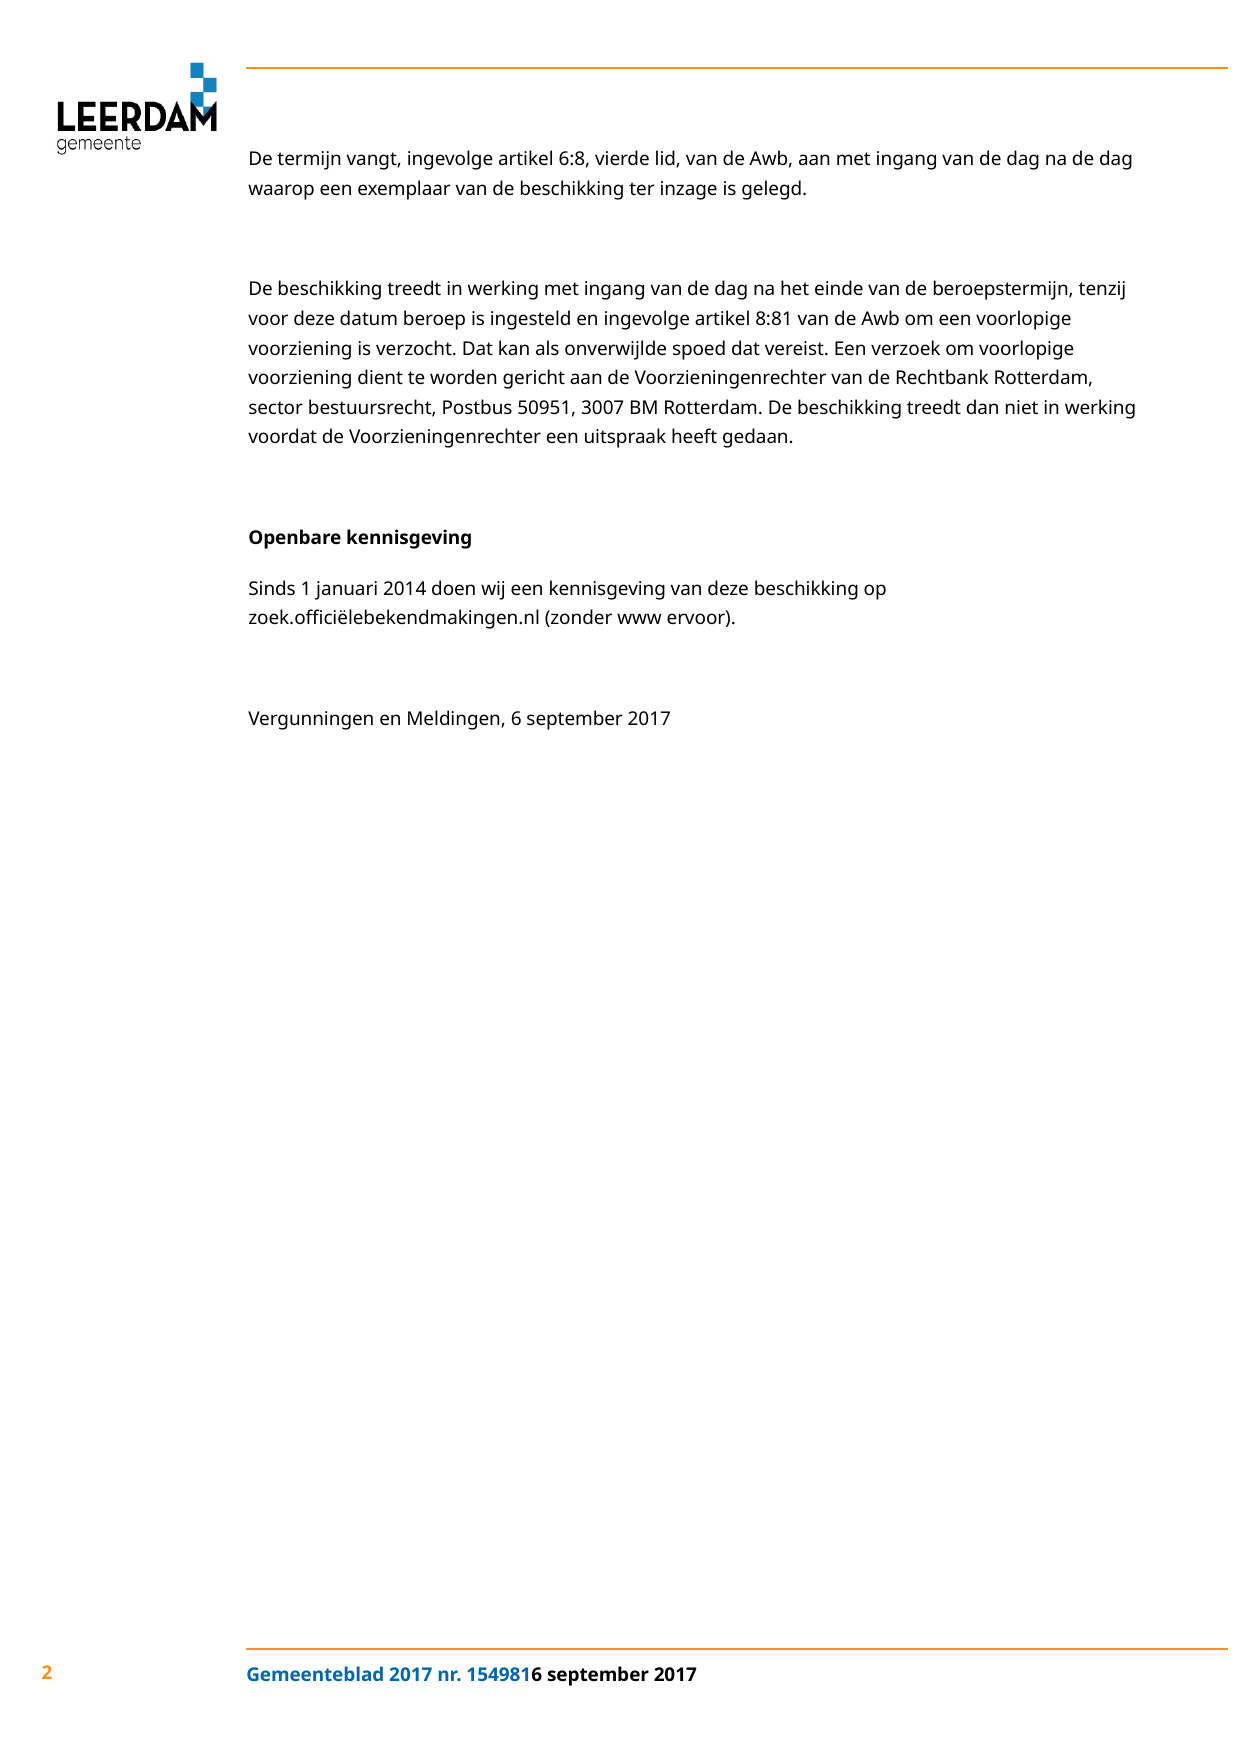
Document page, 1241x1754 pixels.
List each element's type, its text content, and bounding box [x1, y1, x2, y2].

text De beschikking treedt in werking met ingang van de dag na het einde van de beroepstermijn, tenzij voor deze datum beroep is ingesteld en ingevolge artikel 8:81 van de Awb om een voorlopige voorziening is verzocht. Dat kan als onverwijlde spoed dat vereist. Een verzoek om voorlopige voorziening dient te worden gericht aan de Voorzieningenrechter van de Rechtbank Rotterdam, sector bestuursrecht, Postbus 50951, 3007 BM Rotterdam. De beschikking treedt dan niet in werking voordat de Voorzieningenrechter een uitspraak heeft gedaan. [248, 276, 1152, 449]
text De termijn vangt, ingevolge artikel 6:8, vierde lid, van de Awb, aan met ingang van de dag na de dag waarop een exemplaar van de beschikking ter inzage is gelegd. [248, 145, 1152, 201]
text Vergunningen en Meldingen, 6 september 2017 [248, 705, 1152, 731]
text Sinds 1 januari 2014 doen wij een kennisgeving van deze beschikking op zoek.officiëlebekendmakingen.nl (zonder www ervoor). [248, 575, 1152, 630]
picture [41, 47, 231, 172]
text Openbare kennisgeving [248, 524, 1152, 550]
